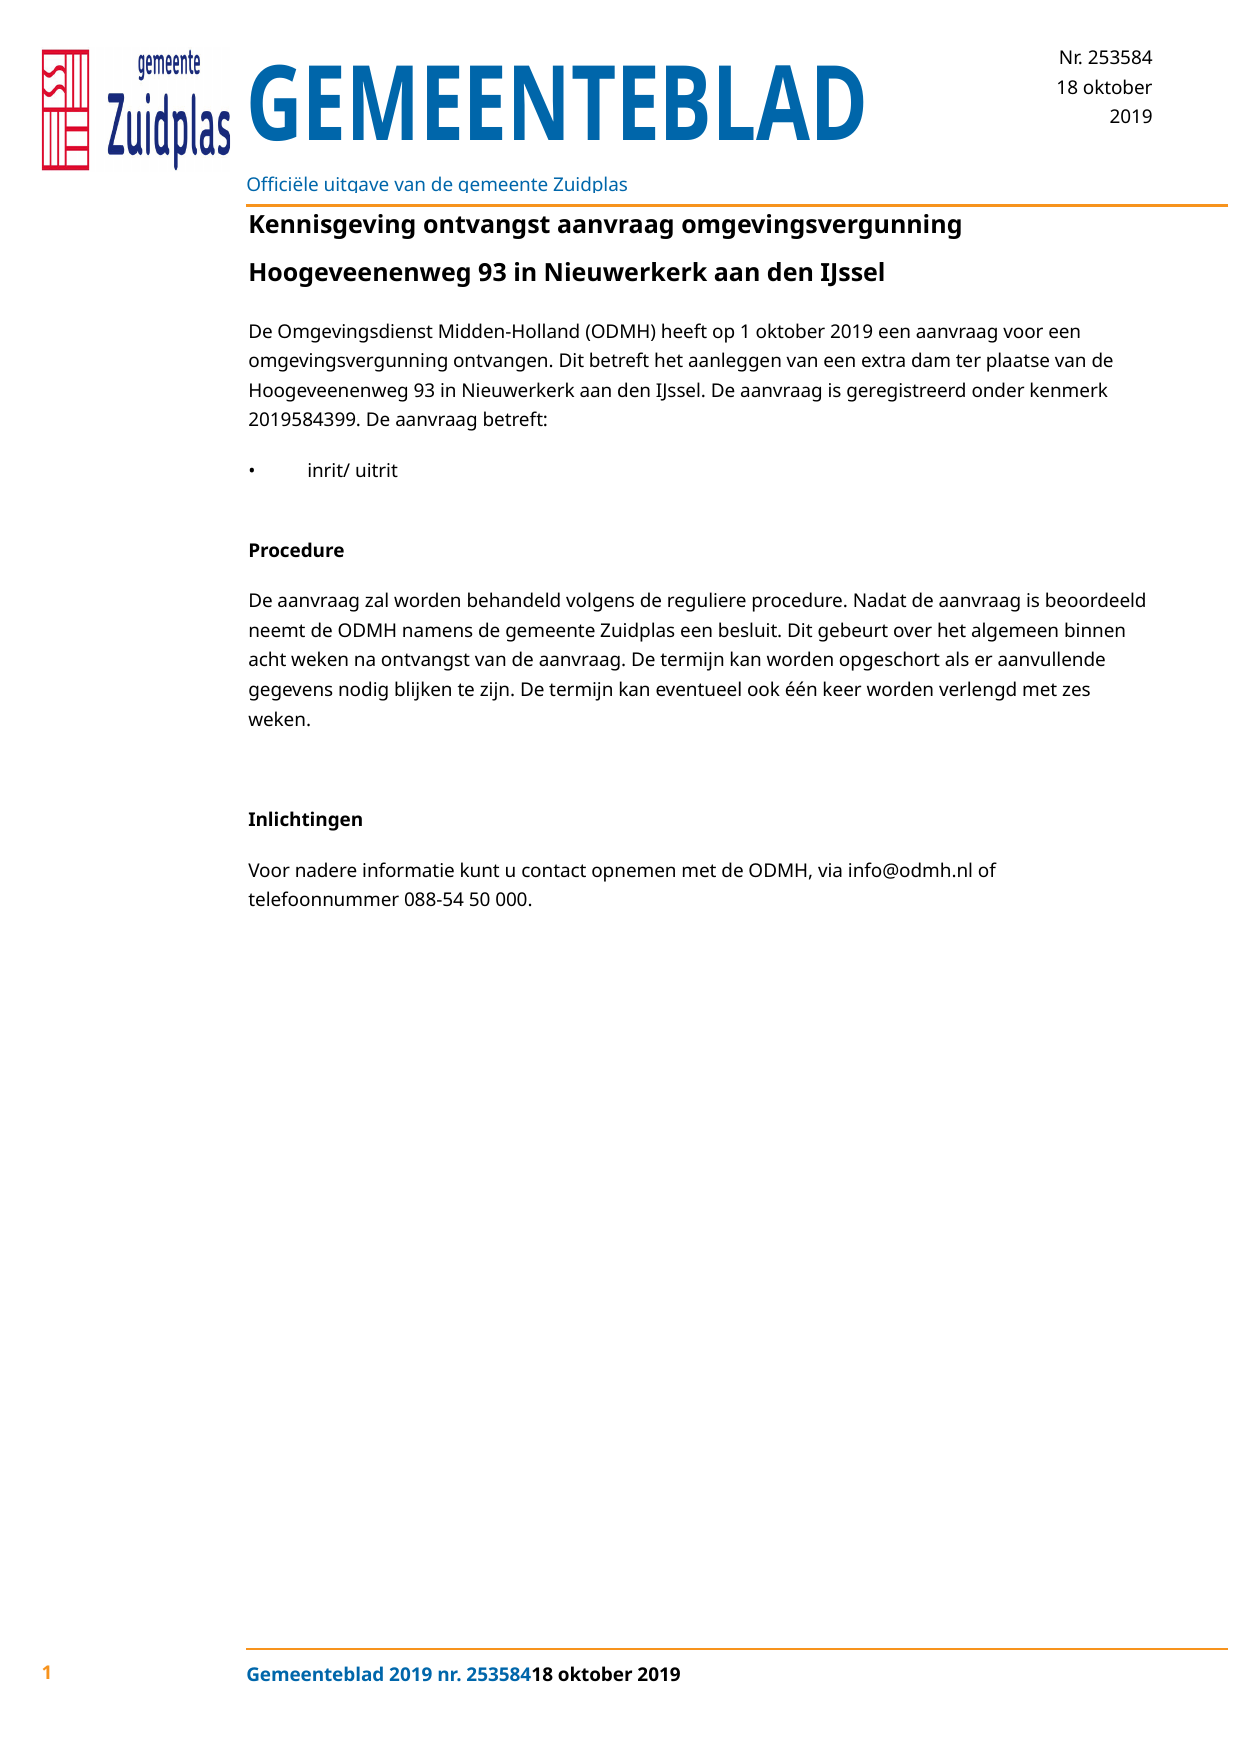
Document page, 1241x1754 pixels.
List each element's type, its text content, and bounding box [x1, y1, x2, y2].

list inrit/ uitrit [248, 457, 1152, 483]
picture [41, 47, 231, 172]
text Procedure [248, 537, 1152, 563]
text Inlichtingen [248, 807, 1152, 832]
text De aanvraag zal worden behandeld volgens de reguliere procedure. Nadat de aanvraag is beoordeeld neemt de ODMH namens de gemeente Zuidplas een besluit. Dit gebeurt over het algemeen binnen acht weken na ontvangst van de aanvraag. De termijn kan worden opgeschort als er aanvullende gegevens nodig blijken te zijn. De termijn kan eventueel ook één keer worden verlengd met zes weken. [248, 587, 1152, 732]
text De Omgevingsdienst Midden-Holland (ODMH) heeft op 1 oktober 2019 een aanvraag voor een omgevingsvergunning ontvangen. Dit betreft het aanleggen van een extra dam ter plaatse van de Hoogeveenenweg 93 in Nieuwerkerk aan den IJssel. De aanvraag is geregistreerd onder kenmerk 2019584399. De aanvraag betreft: [248, 318, 1152, 432]
text Kennisgeving ontvangst aanvraag omgevingsvergunning Hoogeveenenweg 93 in Nieuwerkerk aan den IJssel [248, 207, 1152, 288]
text Voor nadere informatie kunt u contact opnemen met de ODMH, via info@odmh.nl of telefoonnummer 088-54 50 000. [248, 857, 1152, 912]
